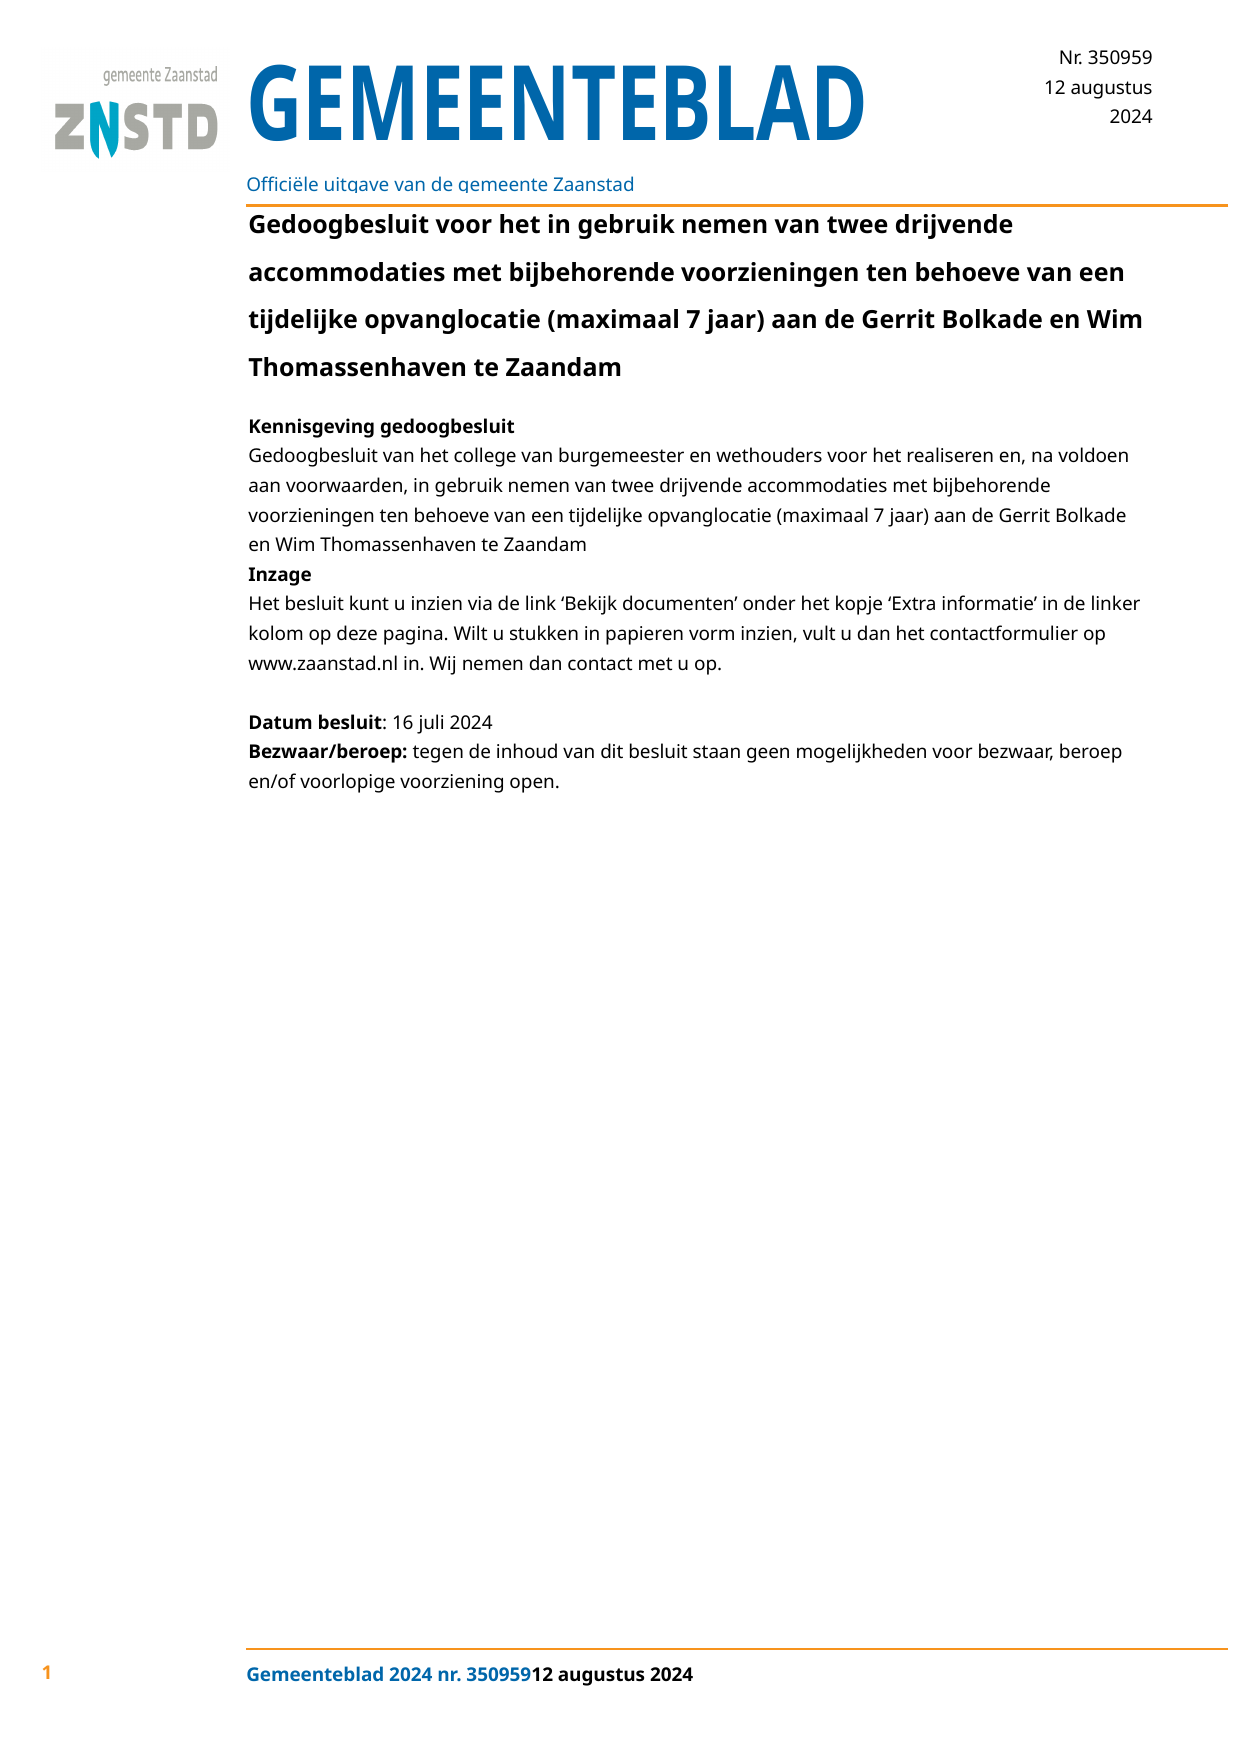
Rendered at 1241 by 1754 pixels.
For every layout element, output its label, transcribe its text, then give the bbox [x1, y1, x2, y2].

text Het besluit kunt u inzien via de link ‘Bekijk documenten’ onder het kopje ‘Extra informatie’ in de linker kolom op deze pagina. Wilt u stukken in papieren vorm inzien, vult u dan het contactformulier op www.zaanstad.nl in. Wij nemen dan contact met u op. [248, 591, 1152, 676]
text Datum besluit: 16 juli 2024 [248, 709, 1152, 735]
text Inzage [248, 561, 1152, 587]
text Bezwaar/beroep: tegen de inhoud van dit besluit staan geen mogelijkheden voor bezwaar, beroep en/of voorlopige voorziening open. [248, 738, 1152, 794]
text Gedoogbesluit voor het in gebruik nemen van twee drijvende accommodaties met bijbehorende voorzieningen ten behoeve van een tijdelijke opvanglocatie (maximaal 7 jaar) aan de Gerrit Bolkade en Wim Thomassenhaven te Zaandam [248, 207, 1152, 384]
picture [41, 47, 231, 172]
text Kennisgeving gedoogbesluit [248, 413, 1152, 439]
text Gedoogbesluit van het college van burgemeester en wethouders voor het realiseren en, na voldoen aan voorwaarden, in gebruik nemen van twee drijvende accommodaties met bijbehorende voorzieningen ten behoeve van een tijdelijke opvanglocatie (maximaal 7 jaar) aan de Gerrit Bolkade en Wim Thomassenhaven te Zaandam [248, 443, 1152, 557]
